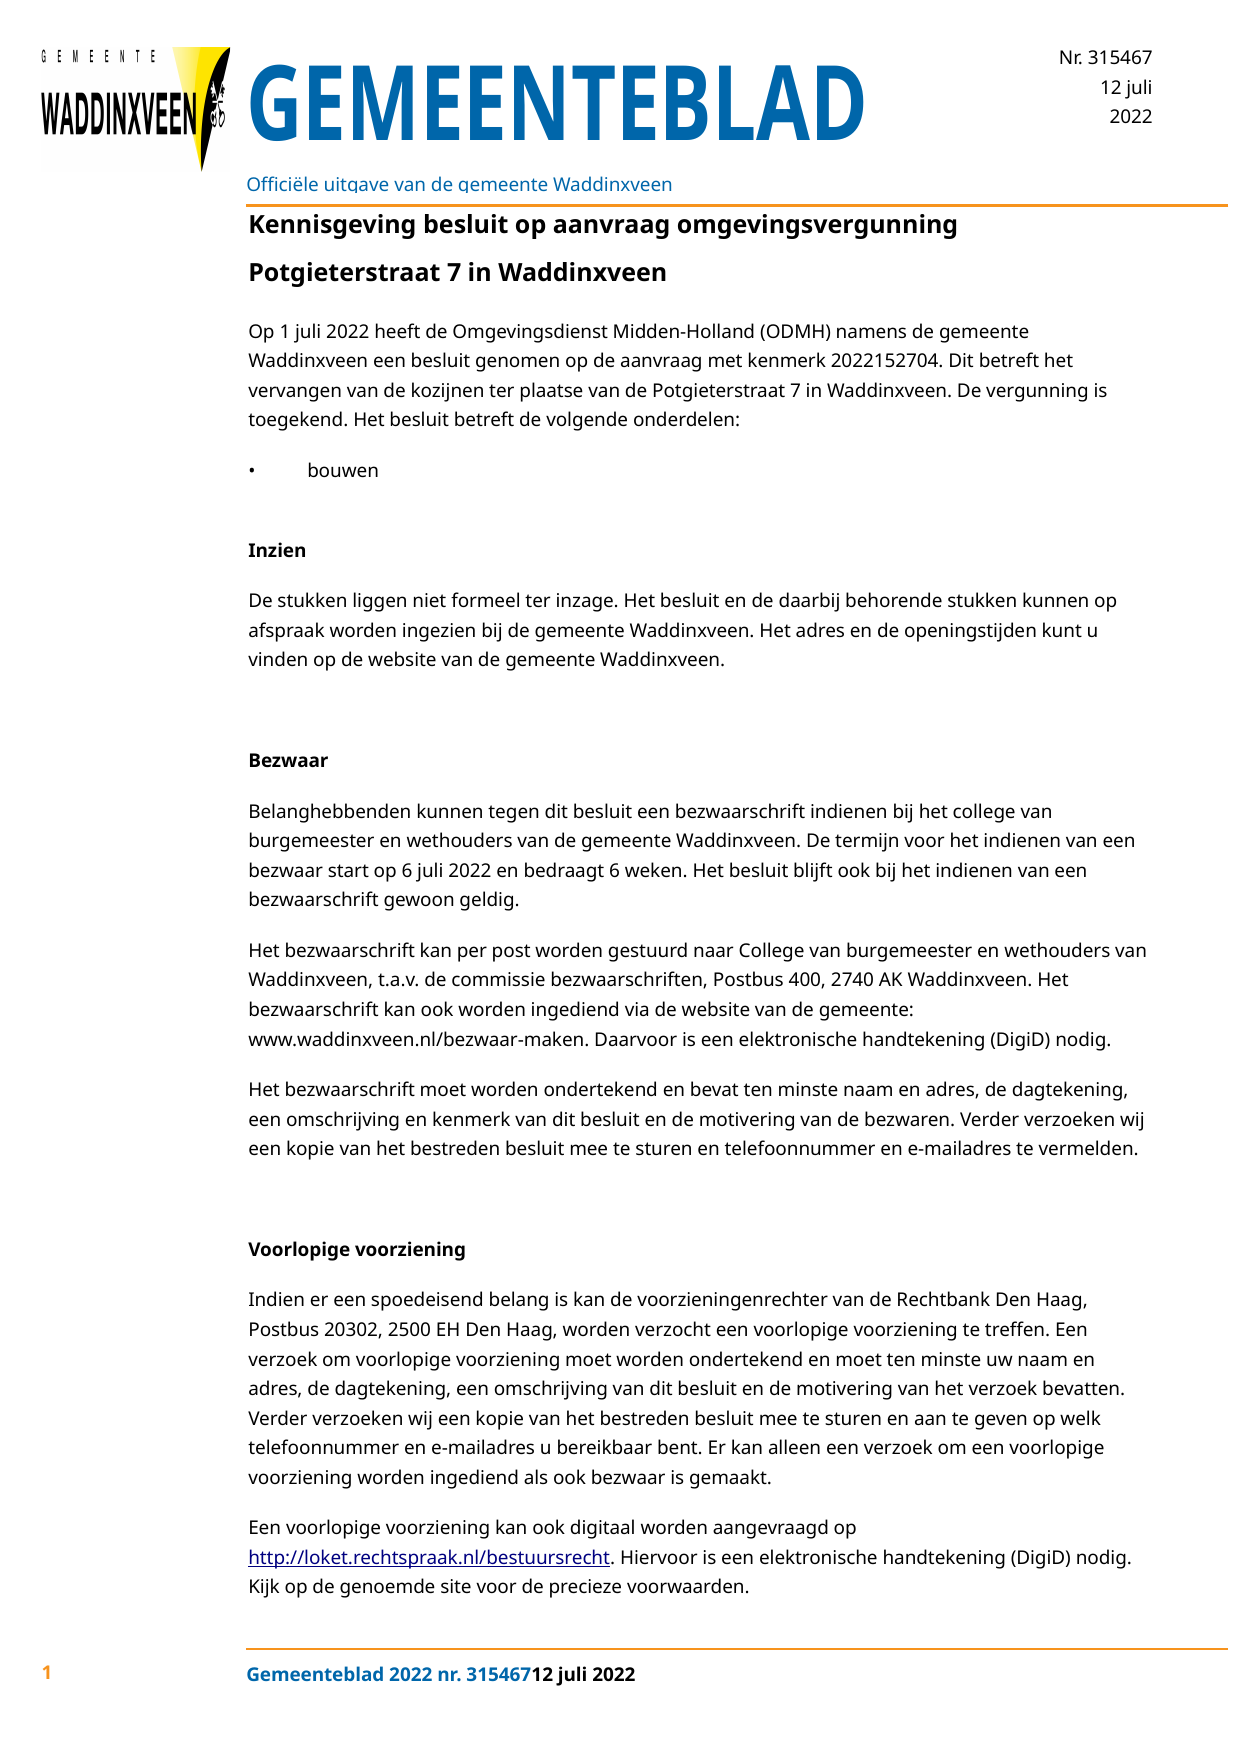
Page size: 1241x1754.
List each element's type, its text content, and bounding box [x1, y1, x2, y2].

text Op 1 juli 2022 heeft de Omgevingsdienst Midden-Holland (ODMH) namens de gemeente Waddinxveen een besluit genomen op de aanvraag met kenmerk 2022152704. Dit betreft het vervangen van de kozijnen ter plaatse van de Potgieterstraat 7 in Waddinxveen. De vergunning is toegekend. Het besluit betreft de volgende onderdelen: [248, 318, 1152, 432]
text Indien er een spoedeisend belang is kan de voorzieningenrechter van de Rechtbank Den Haag, Postbus 20302, 2500 EH Den Haag, worden verzocht een voorlopige voorziening te treffen. Een verzoek om voorlopige voorziening moet worden ondertekend en moet ten minste uw naam en adres, de dagtekening, een omschrijving van dit besluit en de motivering van het verzoek bevatten. Verder verzoeken wij een kopie van het bestreden besluit mee te sturen en aan te geven op welk telefoonnummer en e-mailadres u bereikbaar bent. Er kan alleen een verzoek om een voorlopige voorziening worden ingediend als ook bezwaar is gemaakt. [248, 1287, 1152, 1490]
text Inzien [248, 537, 1152, 563]
text De stukken liggen niet formeel ter inzage. Het besluit en de daarbij behorende stukken kunnen op afspraak worden ingezien bij de gemeente Waddinxveen. Het adres en de openingstijden kunt u vinden op de website van de gemeente Waddinxveen. [248, 587, 1152, 672]
text Kennisgeving besluit op aanvraag omgevingsvergunning Potgieterstraat 7 in Waddinxveen [248, 207, 1152, 288]
text Voorlopige voorziening [248, 1236, 1152, 1262]
text Belanghebbenden kunnen tegen dit besluit een bezwaarschrift indienen bij het college van burgemeester en wethouders van de gemeente Waddinxveen. De termijn voor het indienen van een bezwaar start op 6 juli 2022 en bedraagt 6 weken. Het besluit blijft ook bij het indienen van een bezwaarschrift gewoon geldig. [248, 798, 1152, 912]
text Een voorlopige voorziening kan ook digitaal worden aangevraagd op http://loket.rechtspraak.nl/bestuursrecht. Hiervoor is een elektronische handtekening (DigiD) nodig. Kijk op de genoemde site voor de precieze voorwaarden. [248, 1514, 1152, 1599]
text Bezwaar [248, 747, 1152, 773]
text Het bezwaarschrift kan per post worden gestuurd naar College van burgemeester en wethouders van Waddinxveen, t.a.v. de commissie bezwaarschriften, Postbus 400, 2740 AK Waddinxveen. Het bezwaarschrift kan ook worden ingediend via de website van de gemeente: www.waddinxveen.nl/bezwaar-maken. Daarvoor is een elektronische handtekening (DigiD) nodig. [248, 937, 1152, 1052]
text Het bezwaarschrift moet worden ondertekend en bevat ten minste naam en adres, de dagtekening, een omschrijving en kenmerk van dit besluit en de motivering van de bezwaren. Verder verzoeken wij een kopie van het bestreden besluit mee te sturen en telefoonnummer en e-mailadres te vermelden. [248, 1076, 1152, 1161]
picture [41, 47, 231, 172]
list bouwen [248, 457, 1152, 483]
